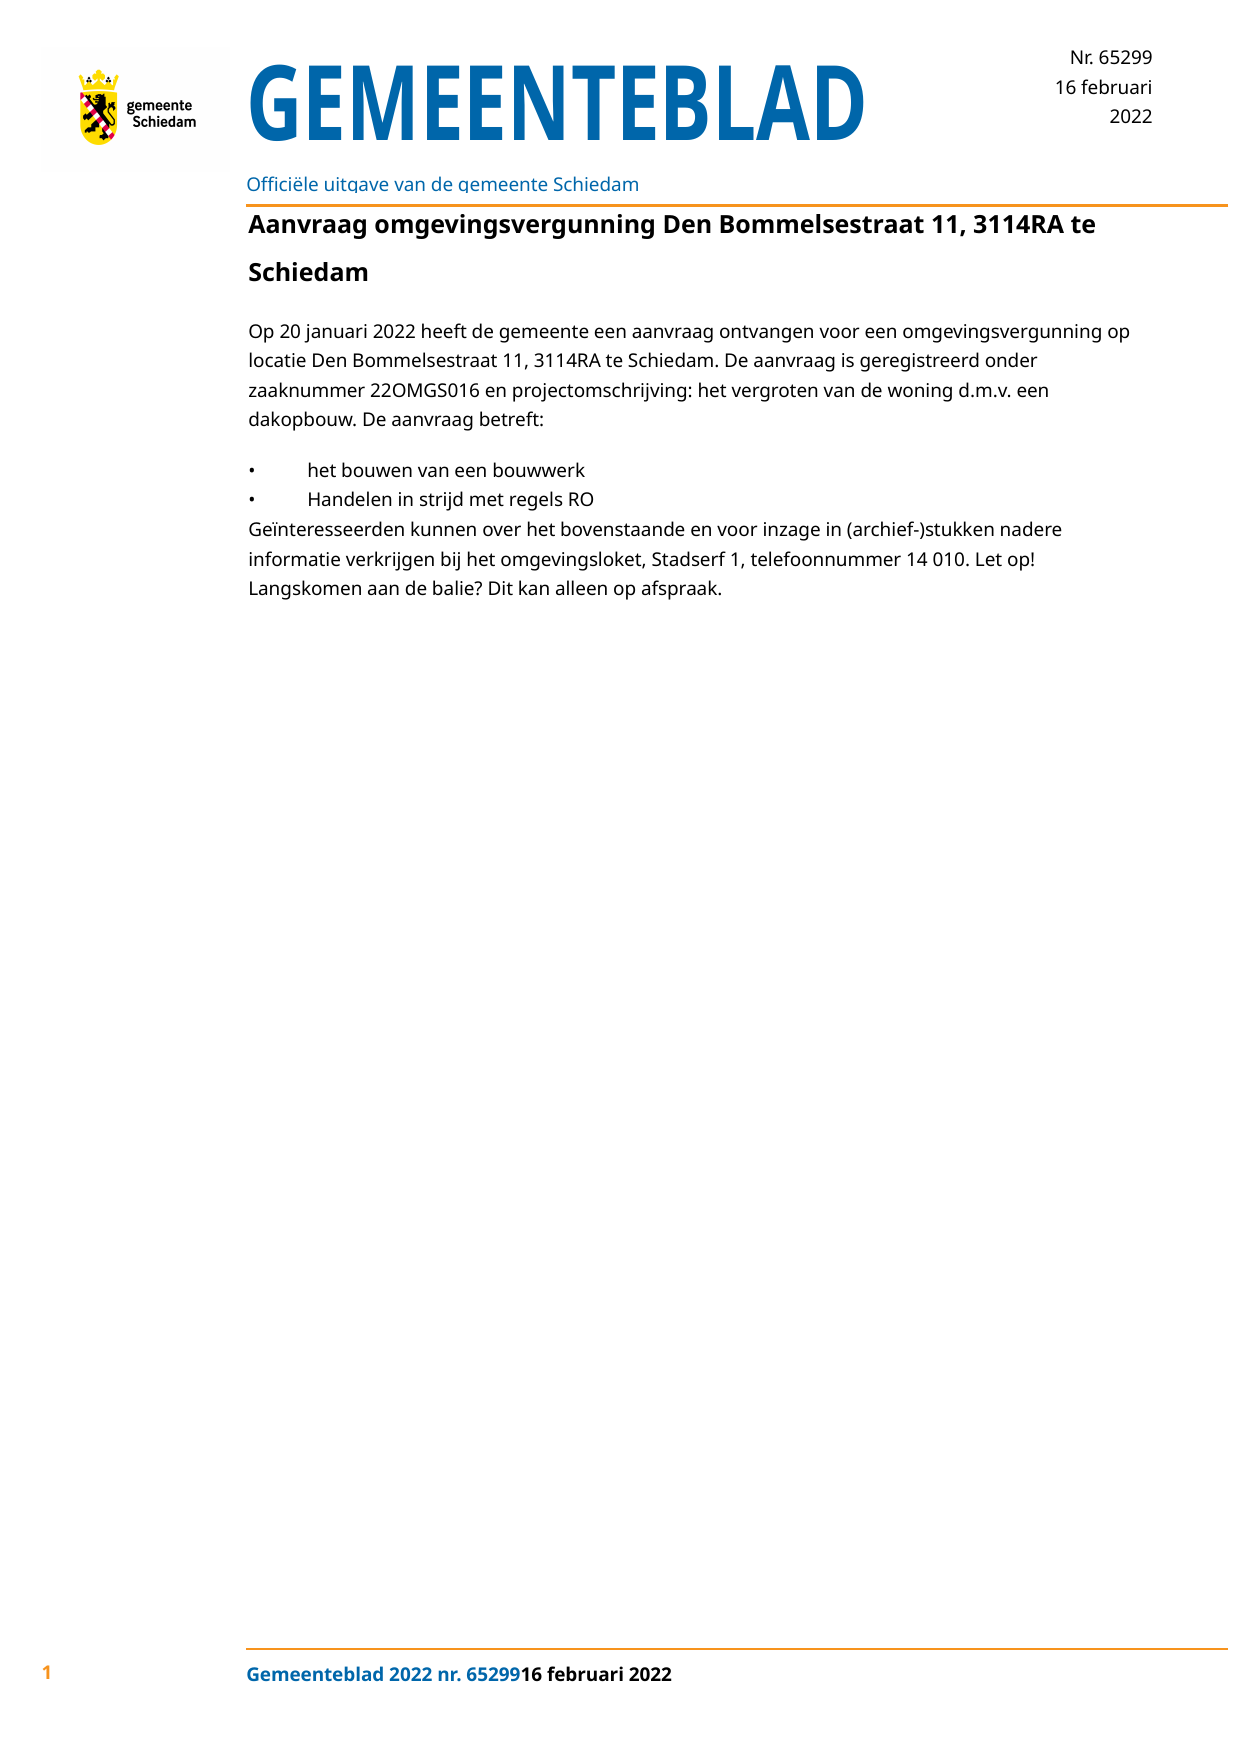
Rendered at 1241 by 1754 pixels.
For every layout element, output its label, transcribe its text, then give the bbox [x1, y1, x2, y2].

picture [41, 47, 231, 172]
text Geïnteresseerden kunnen over het bovenstaande en voor inzage in (archief-)stukken nadere informatie verkrijgen bij het omgevingsloket, Stadserf 1, telefoonnummer 14 010. Let op! Langskomen aan de balie? Dit kan alleen op afspraak. [248, 516, 1152, 601]
text Op 20 januari 2022 heeft de gemeente een aanvraag ontvangen voor een omgevingsvergunning op locatie Den Bommelsestraat 11, 3114RA te Schiedam. De aanvraag is geregistreerd onder zaaknummer 22OMGS016 en projectomschrijving: het vergroten van de woning d.m.v. een dakopbouw. De aanvraag betreft: [248, 318, 1152, 432]
list het bouwen van een bouwwerk [248, 457, 1152, 483]
text Aanvraag omgevingsvergunning Den Bommelsestraat 11, 3114RA te Schiedam [248, 207, 1152, 288]
list Handelen in strijd met regels RO [248, 487, 1152, 512]
